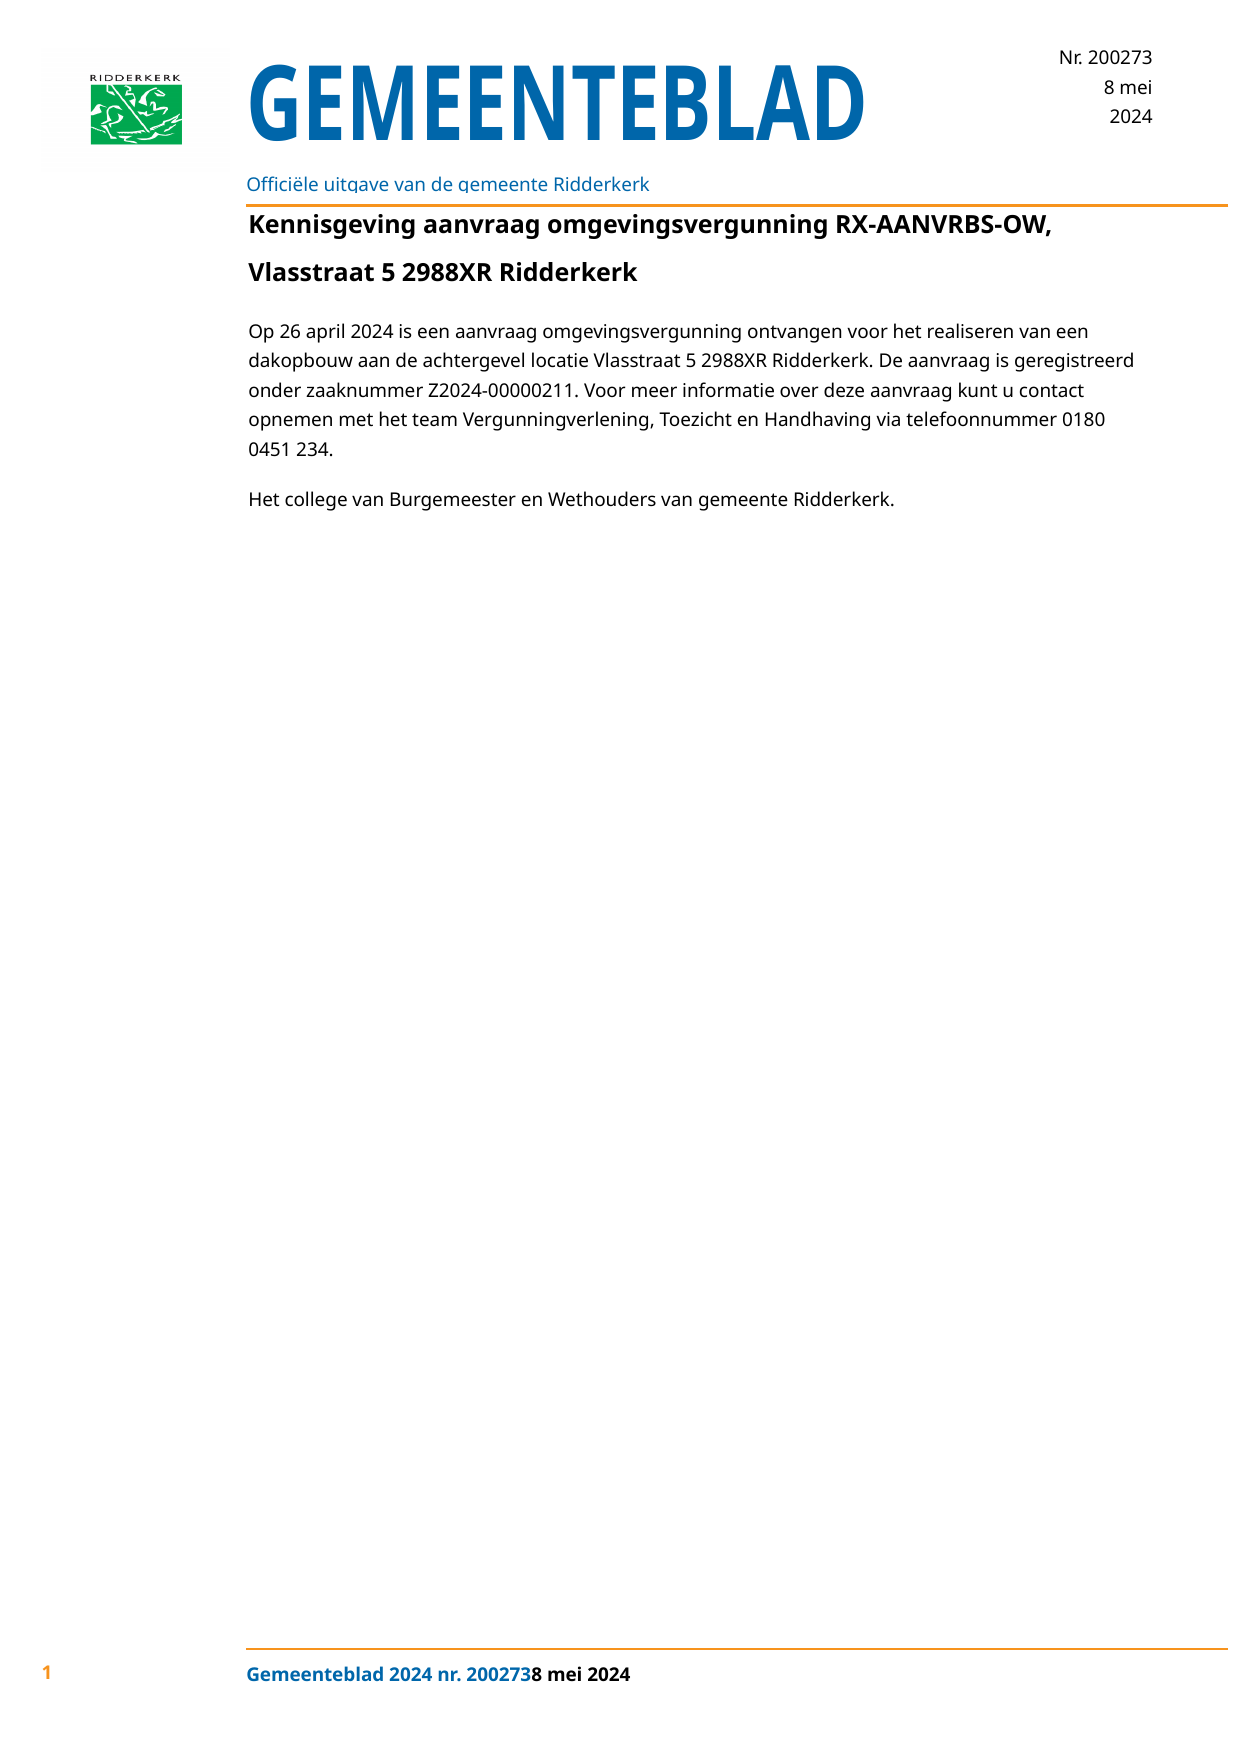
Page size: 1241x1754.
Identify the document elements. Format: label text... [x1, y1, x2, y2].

text Kennisgeving aanvraag omgevingsvergunning RX-AANVRBS-OW, Vlasstraat 5 2988XR Ridderkerk [248, 207, 1152, 288]
text Op 26 april 2024 is een aanvraag omgevingsvergunning ontvangen voor het realiseren van een dakopbouw aan de achtergevel locatie Vlasstraat 5 2988XR Ridderkerk. De aanvraag is geregistreerd onder zaaknummer Z2024-00000211. Voor meer informatie over deze aanvraag kunt u contact opnemen met het team Vergunningverlening, Toezicht en Handhaving via telefoonnummer 0180 0451 234. [248, 318, 1152, 462]
picture [41, 47, 231, 172]
text Het college van Burgemeester en Wethouders van gemeente Ridderkerk. [248, 487, 1152, 512]
